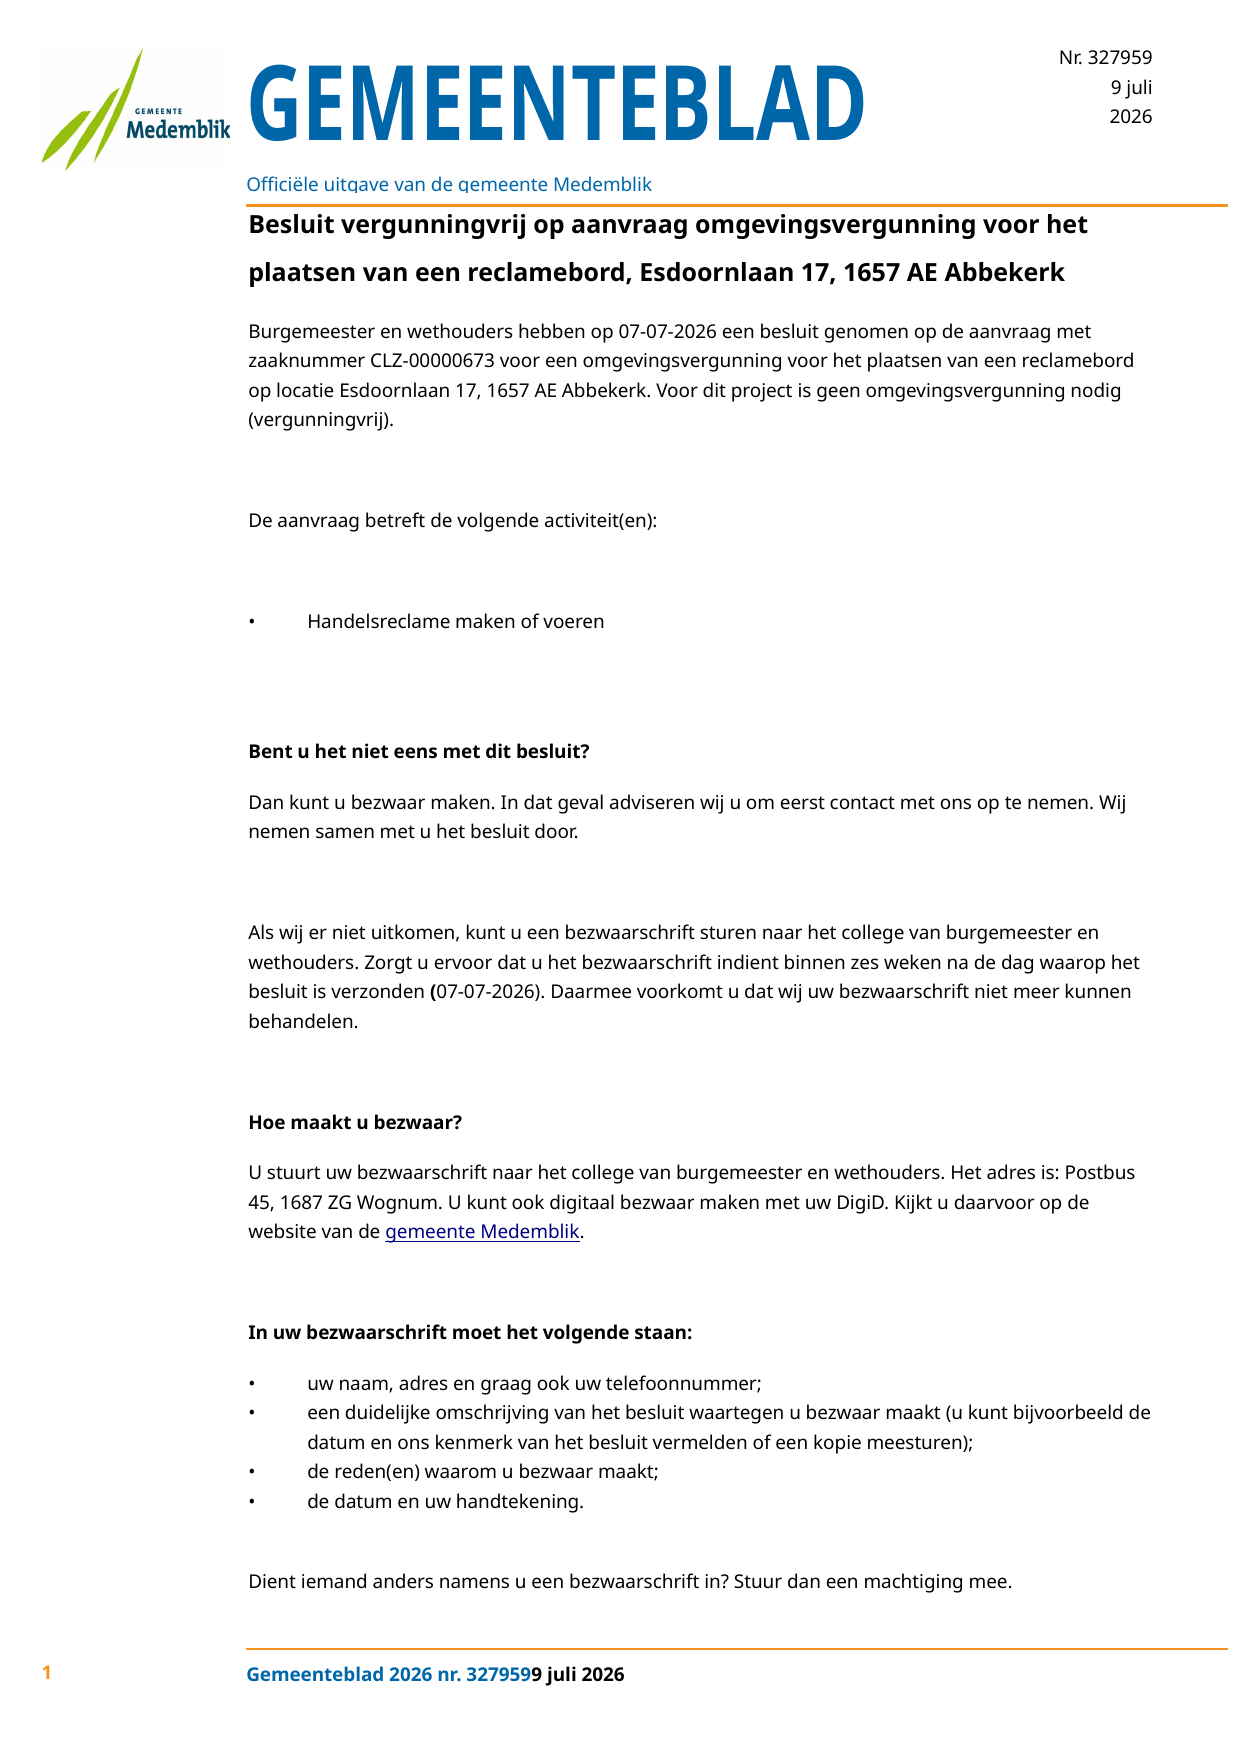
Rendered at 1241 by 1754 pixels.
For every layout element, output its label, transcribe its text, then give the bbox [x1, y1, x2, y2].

text U stuurt uw bezwaarschrift naar het college van burgemeester en wethouders. Het adres is: Postbus 45, 1687 ZG Wognum. U kunt ook digitaal bezwaar maken met uw DigiD. Kijkt u daarvoor op de website van de gemeente Medemblik. [248, 1159, 1152, 1244]
text In uw bezwaarschrift moet het volgende staan: [248, 1319, 1152, 1345]
text Bent u het niet eens met dit besluit? [248, 739, 1152, 764]
list de reden(en) waarom u bezwaar maakt; [248, 1459, 1152, 1484]
text Als wij er niet uitkomen, kunt u een bezwaarschrift sturen naar het college van burgemeester en wethouders. Zorgt u ervoor dat u het bezwaarschrift indient binnen zes weken na de dag waarop het besluit is verzonden (07-07-2026). Daarmee voorkomt u dat wij uw bezwaarschrift niet meer kunnen behandelen. [248, 919, 1152, 1034]
text Dan kunt u bezwaar maken. In dat geval adviseren wij u om eerst contact met ons op te nemen. Wij nemen samen met u het besluit door. [248, 789, 1152, 844]
text De aanvraag betreft de volgende activiteit(en): [248, 507, 1152, 533]
list een duidelijke omschrijving van het besluit waartegen u bezwaar maakt (u kunt bijvoorbeeld de datum en ons kenmerk van het besluit vermelden of een kopie meesturen); [248, 1399, 1152, 1455]
list de datum en uw handtekening. [248, 1488, 1152, 1514]
text Besluit vergunningvrij op aanvraag omgevingsvergunning voor het plaatsen van een reclamebord, Esdoornlaan 17, 1657 AE Abbekerk [248, 207, 1152, 288]
text Hoe maakt u bezwaar? [248, 1109, 1152, 1135]
text Burgemeester en wethouders hebben op 07-07-2026 een besluit genomen op de aanvraag met zaaknummer CLZ-00000673 voor een omgevingsvergunning voor het plaatsen van een reclamebord op locatie Esdoornlaan 17, 1657 AE Abbekerk. Voor dit project is geen omgevingsvergunning nodig (vergunningvrij). [248, 318, 1152, 432]
list Handelsreclame maken of voeren [248, 608, 1152, 634]
list uw naam, adres en graag ook uw telefoonnummer; [248, 1370, 1152, 1396]
picture [41, 47, 231, 172]
text Dient iemand anders namens u een bezwaarschrift in? Stuur dan een machtiging mee. [248, 1568, 1152, 1594]
